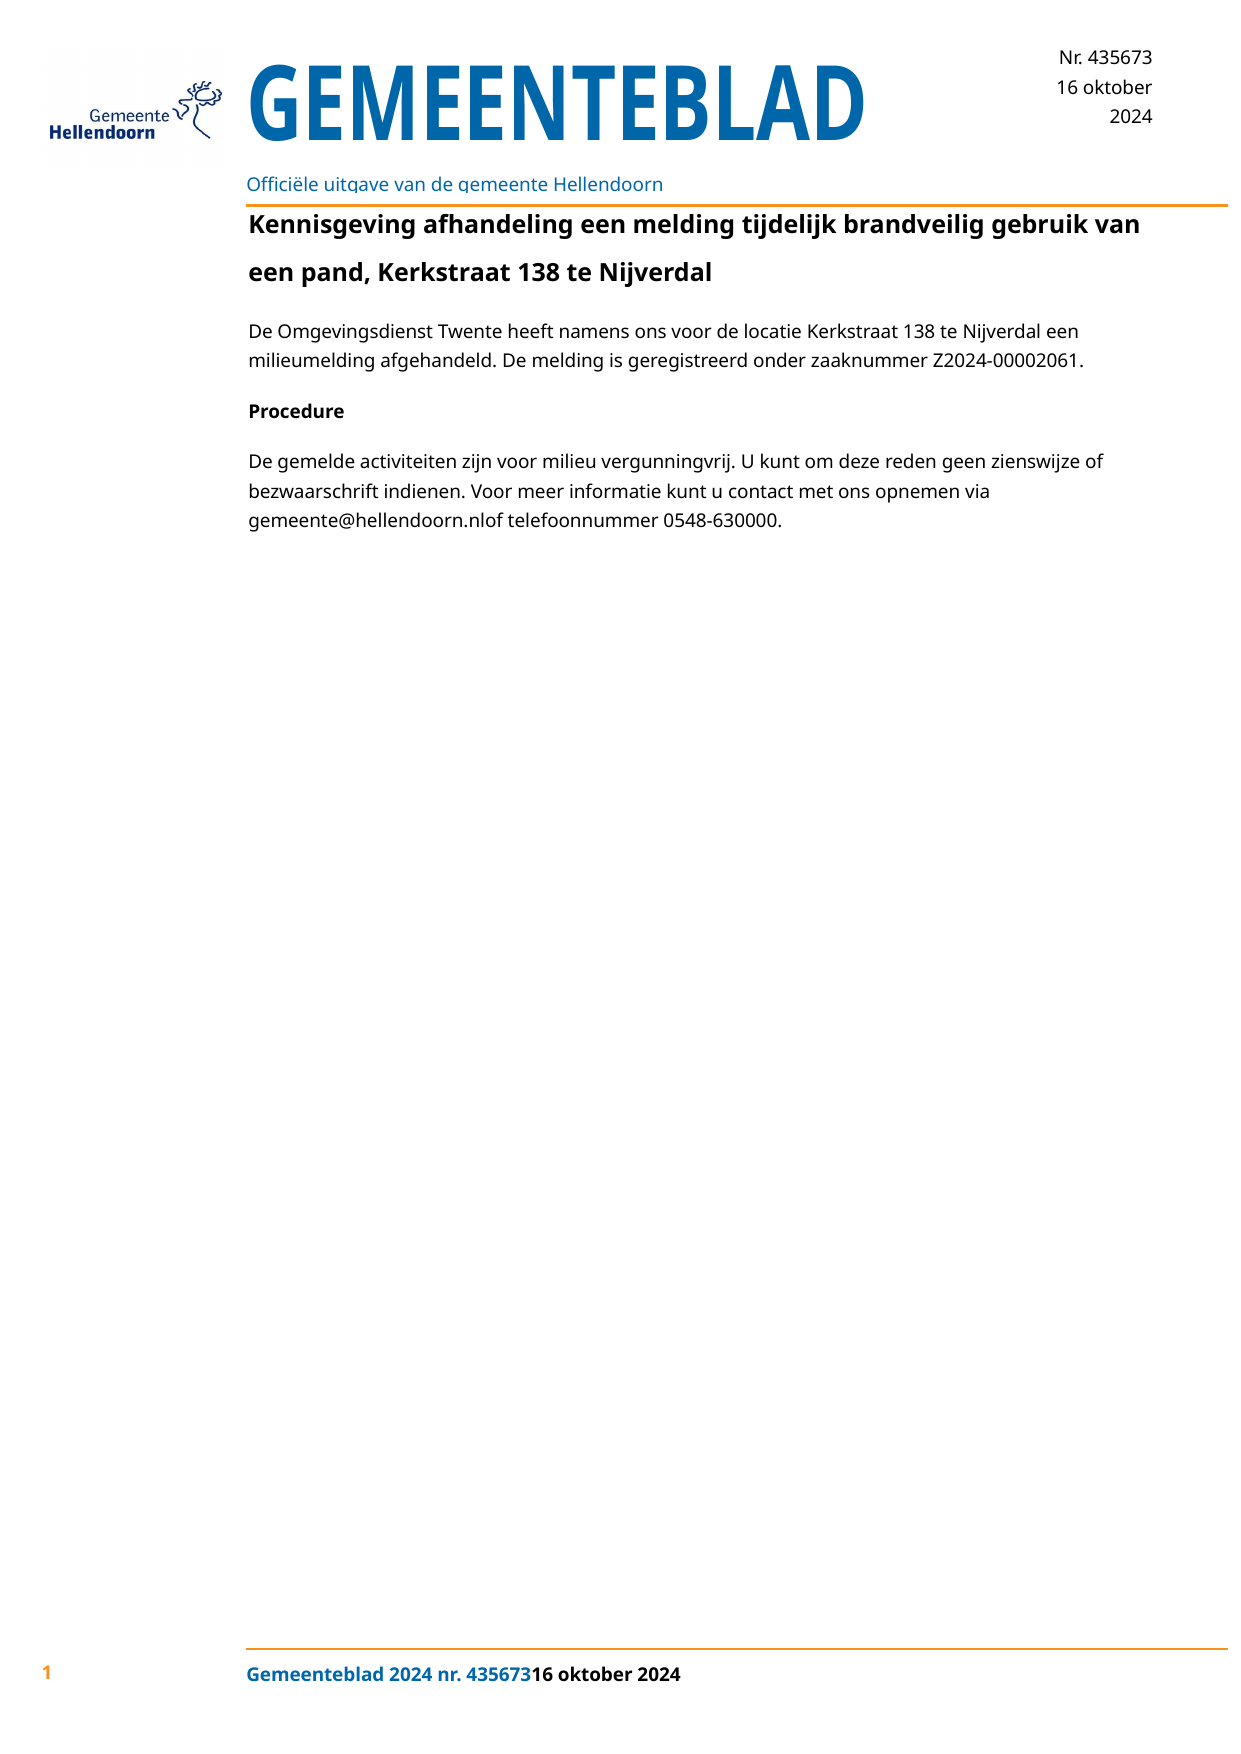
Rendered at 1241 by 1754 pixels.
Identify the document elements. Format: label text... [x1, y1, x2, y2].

text Kennisgeving afhandeling een melding tijdelijk brandveilig gebruik van een pand, Kerkstraat 138 te Nijverdal [248, 207, 1152, 288]
text De gemelde activiteiten zijn voor milieu vergunningvrij. U kunt om deze reden geen zienswijze of bezwaarschrift indienen. Voor meer informatie kunt u contact met ons opnemen via gemeente@hellendoorn.nlof telefoonnummer 0548-630000. [248, 448, 1152, 533]
text De Omgevingsdienst Twente heeft namens ons voor de locatie Kerkstraat 138 te Nijverdal een milieumelding afgehandeld. De melding is geregistreerd onder zaaknummer Z2024-00002061. [248, 318, 1152, 373]
picture [41, 47, 231, 172]
text Procedure [248, 398, 1152, 424]
